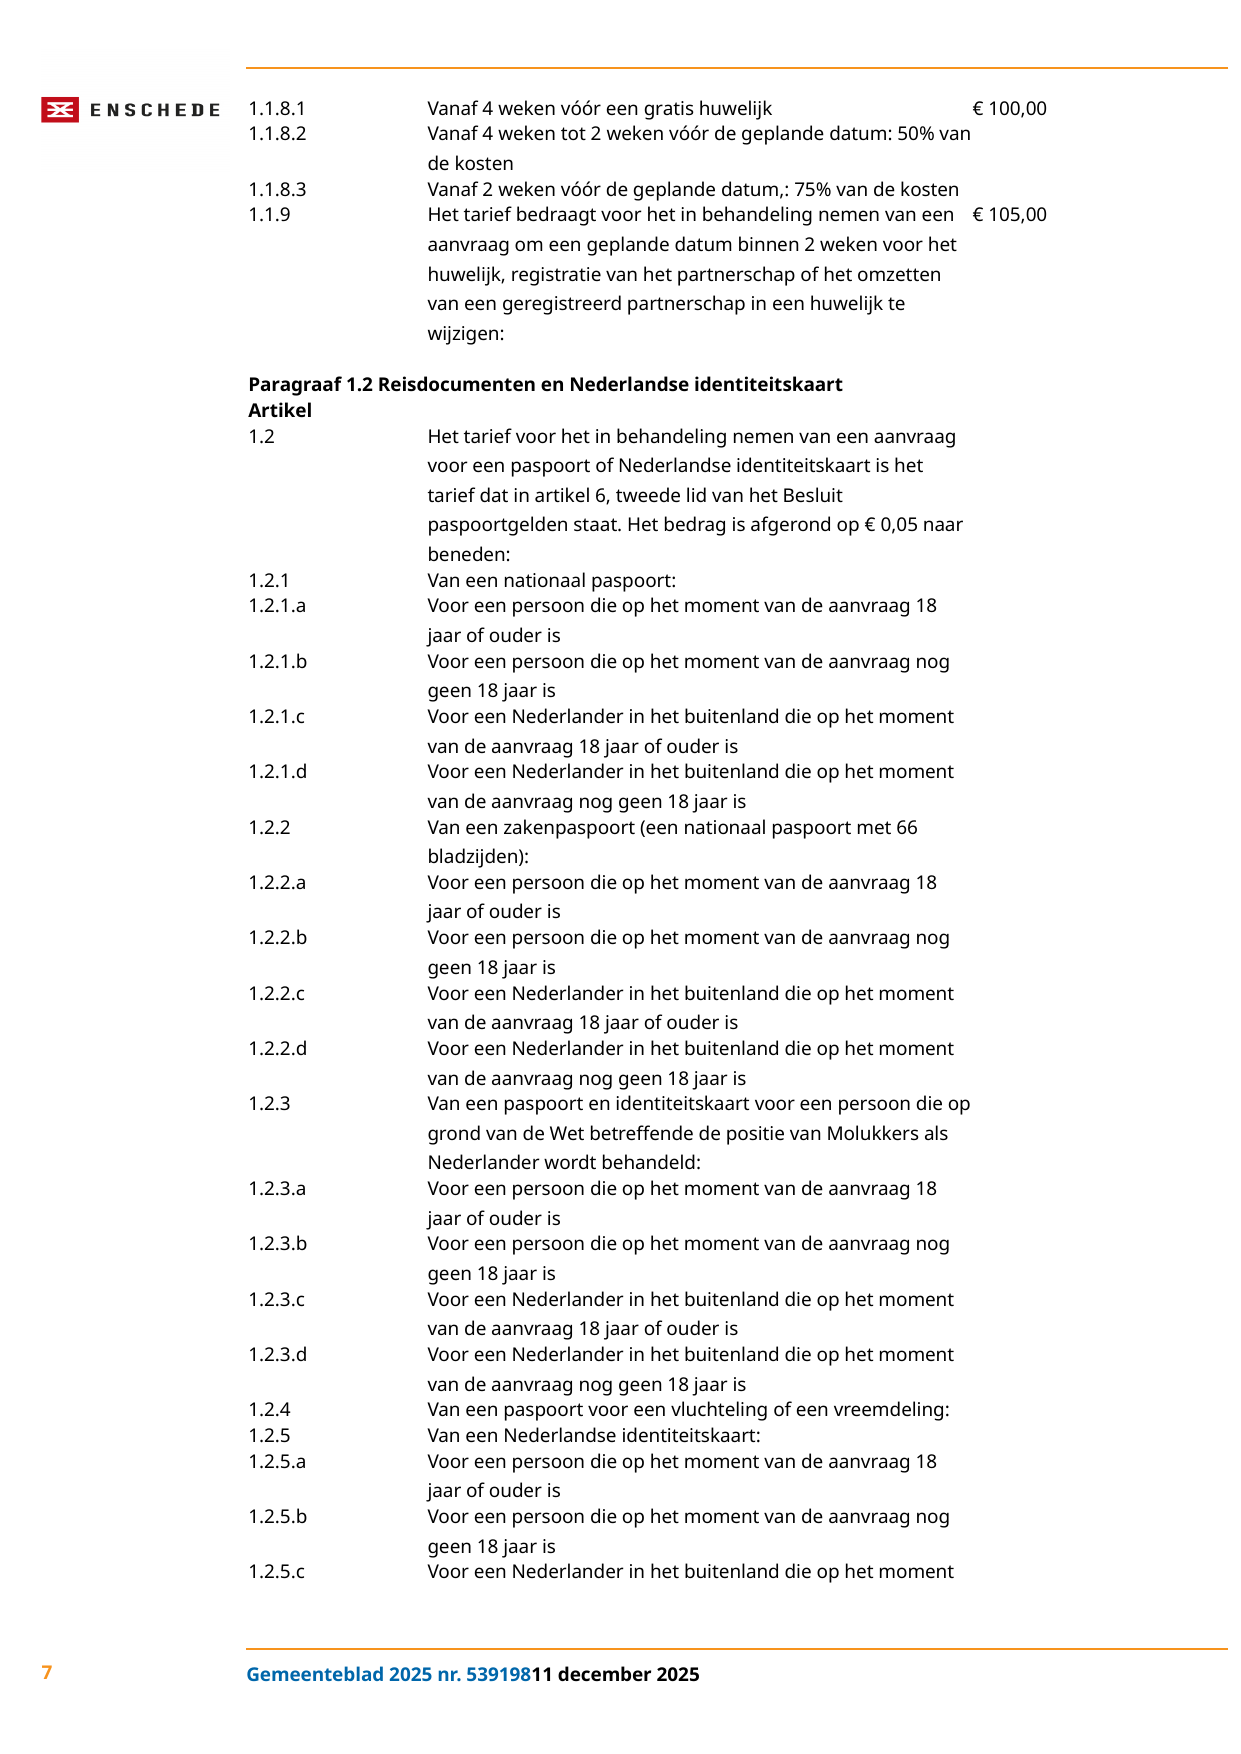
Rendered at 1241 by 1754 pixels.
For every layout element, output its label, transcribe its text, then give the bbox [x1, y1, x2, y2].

table_cell 1.1.8.2 [248, 121, 427, 176]
table_cell [973, 1422, 1152, 1448]
table_cell 1.2.1.b [248, 648, 427, 703]
table_cell [248, 346, 427, 371]
table_cell [973, 980, 1152, 1035]
table_cell [973, 176, 1152, 202]
table_cell 1.2.1 [248, 567, 427, 593]
table_cell Voor een persoon die op het moment van de aanvraag 18 jaar of ouder is [427, 869, 972, 924]
table_cell [973, 814, 1152, 869]
table_cell 1.2.3.d [248, 1341, 427, 1397]
table_cell 1.2.3.c [248, 1286, 427, 1341]
table_cell Voor een Nederlander in het buitenland die op het moment van de aanvraag nog geen 18 jaar is [427, 759, 972, 814]
table_cell [973, 397, 1152, 423]
table_cell Paragraaf 1.2 Reisdocumenten en Nederlandse identiteitskaart [248, 371, 972, 397]
table_cell [973, 346, 1152, 371]
table_cell 1.2.3 [248, 1090, 427, 1175]
table_cell [973, 1341, 1152, 1397]
table_cell Voor een persoon die op het moment van de aanvraag 18 jaar of ouder is [427, 593, 972, 648]
table_cell 1.2.3.a [248, 1175, 427, 1231]
table_cell [973, 1559, 1152, 1584]
table_cell 1.2.1.a [248, 593, 427, 648]
table_cell 1.2.5.c [248, 1559, 427, 1584]
table_cell [973, 1175, 1152, 1231]
table_cell Het tarief bedraagt voor het in behandeling nemen van een aanvraag om een geplande datum binnen 2 weken voor het huwelijk, registratie van het partnerschap of het omzetten van een geregistreerd partnerschap in een huwelijk te wijzigen: [427, 202, 972, 346]
table_cell Voor een Nederlander in het buitenland die op het moment van de aanvraag 18 jaar of ouder is [427, 1286, 972, 1341]
table_cell [973, 1231, 1152, 1286]
table_cell [973, 925, 1152, 980]
table_cell Van een paspoort en identiteitskaart voor een persoon die op grond van de Wet betreffende de positie van Molukkers als Nederlander wordt behandeld: [427, 1090, 972, 1175]
table_cell 1.2.2.b [248, 925, 427, 980]
table_cell Voor een persoon die op het moment van de aanvraag nog geen 18 jaar is [427, 1503, 972, 1559]
table_cell Voor een persoon die op het moment van de aanvraag nog geen 18 jaar is [427, 648, 972, 703]
table_cell [973, 423, 1152, 567]
table_cell 1.2 [248, 423, 427, 567]
table_cell 1.2.2.d [248, 1035, 427, 1090]
table_cell 1.2.5 [248, 1422, 427, 1448]
table_cell € 100,00 [973, 95, 1152, 121]
table_cell [973, 1035, 1152, 1090]
table_cell Van een zakenpaspoort (een nationaal paspoort met 66 bladzijden): [427, 814, 972, 869]
table_cell 1.2.4 [248, 1397, 427, 1422]
table_cell Van een paspoort voor een vluchteling of een vreemdeling: [427, 1397, 972, 1422]
table_cell Voor een persoon die op het moment van de aanvraag nog geen 18 jaar is [427, 1231, 972, 1286]
table_cell Voor een Nederlander in het buitenland die op het moment [427, 1559, 972, 1584]
table_cell [973, 703, 1152, 758]
table_cell Voor een Nederlander in het buitenland die op het moment van de aanvraag nog geen 18 jaar is [427, 1035, 972, 1090]
table_cell 1.2.2.a [248, 869, 427, 924]
table_cell 1.1.8.3 [248, 176, 427, 202]
table_cell 1.1.8.1 [248, 95, 427, 121]
table_cell [973, 1448, 1152, 1503]
table_cell 1.1.9 [248, 202, 427, 346]
table_cell [973, 1503, 1152, 1559]
table_cell Artikel [248, 397, 427, 423]
table_cell [973, 1286, 1152, 1341]
table_cell 1.2.2 [248, 814, 427, 869]
table_cell [427, 397, 972, 423]
table_cell Vanaf 4 weken vóór een gratis huwelijk [427, 95, 972, 121]
table_cell [973, 121, 1152, 176]
table_cell Voor een persoon die op het moment van de aanvraag 18 jaar of ouder is [427, 1448, 972, 1503]
table_cell [973, 1397, 1152, 1422]
table_cell [973, 648, 1152, 703]
table_cell Het tarief voor het in behandeling nemen van een aanvraag voor een paspoort of Nederlandse identiteitskaart is het tarief dat in artikel 6, tweede lid van het Besluit paspoortgelden staat. Het bedrag is afgerond op € 0,05 naar beneden: [427, 423, 972, 567]
table_cell Voor een Nederlander in het buitenland die op het moment van de aanvraag 18 jaar of ouder is [427, 980, 972, 1035]
table_cell 1.2.1.d [248, 759, 427, 814]
table_cell 1.2.5.b [248, 1503, 427, 1559]
table_cell Vanaf 4 weken tot 2 weken vóór de geplande datum: 50% van de kosten [427, 121, 972, 176]
table_cell Vanaf 2 weken vóór de geplande datum,: 75% van de kosten [427, 176, 972, 202]
table_cell [973, 593, 1152, 648]
table_cell Voor een Nederlander in het buitenland die op het moment van de aanvraag 18 jaar of ouder is [427, 703, 972, 758]
table_cell Van een nationaal paspoort: [427, 567, 972, 593]
table_cell Voor een persoon die op het moment van de aanvraag 18 jaar of ouder is [427, 1175, 972, 1231]
table_cell Van een Nederlandse identiteitskaart: [427, 1422, 972, 1448]
table_cell [427, 346, 972, 371]
table_cell € 105,00 [973, 202, 1152, 346]
table_cell 1.2.1.c [248, 703, 427, 758]
table_cell [973, 371, 1152, 397]
table_cell [973, 1090, 1152, 1175]
table_cell Voor een Nederlander in het buitenland die op het moment van de aanvraag nog geen 18 jaar is [427, 1341, 972, 1397]
table_cell 1.2.5.a [248, 1448, 427, 1503]
picture [41, 47, 231, 172]
table_cell 1.2.2.c [248, 980, 427, 1035]
table_cell [973, 869, 1152, 924]
table_cell Voor een persoon die op het moment van de aanvraag nog geen 18 jaar is [427, 925, 972, 980]
table_cell 1.2.3.b [248, 1231, 427, 1286]
table_cell [973, 567, 1152, 593]
table_cell [973, 759, 1152, 814]
